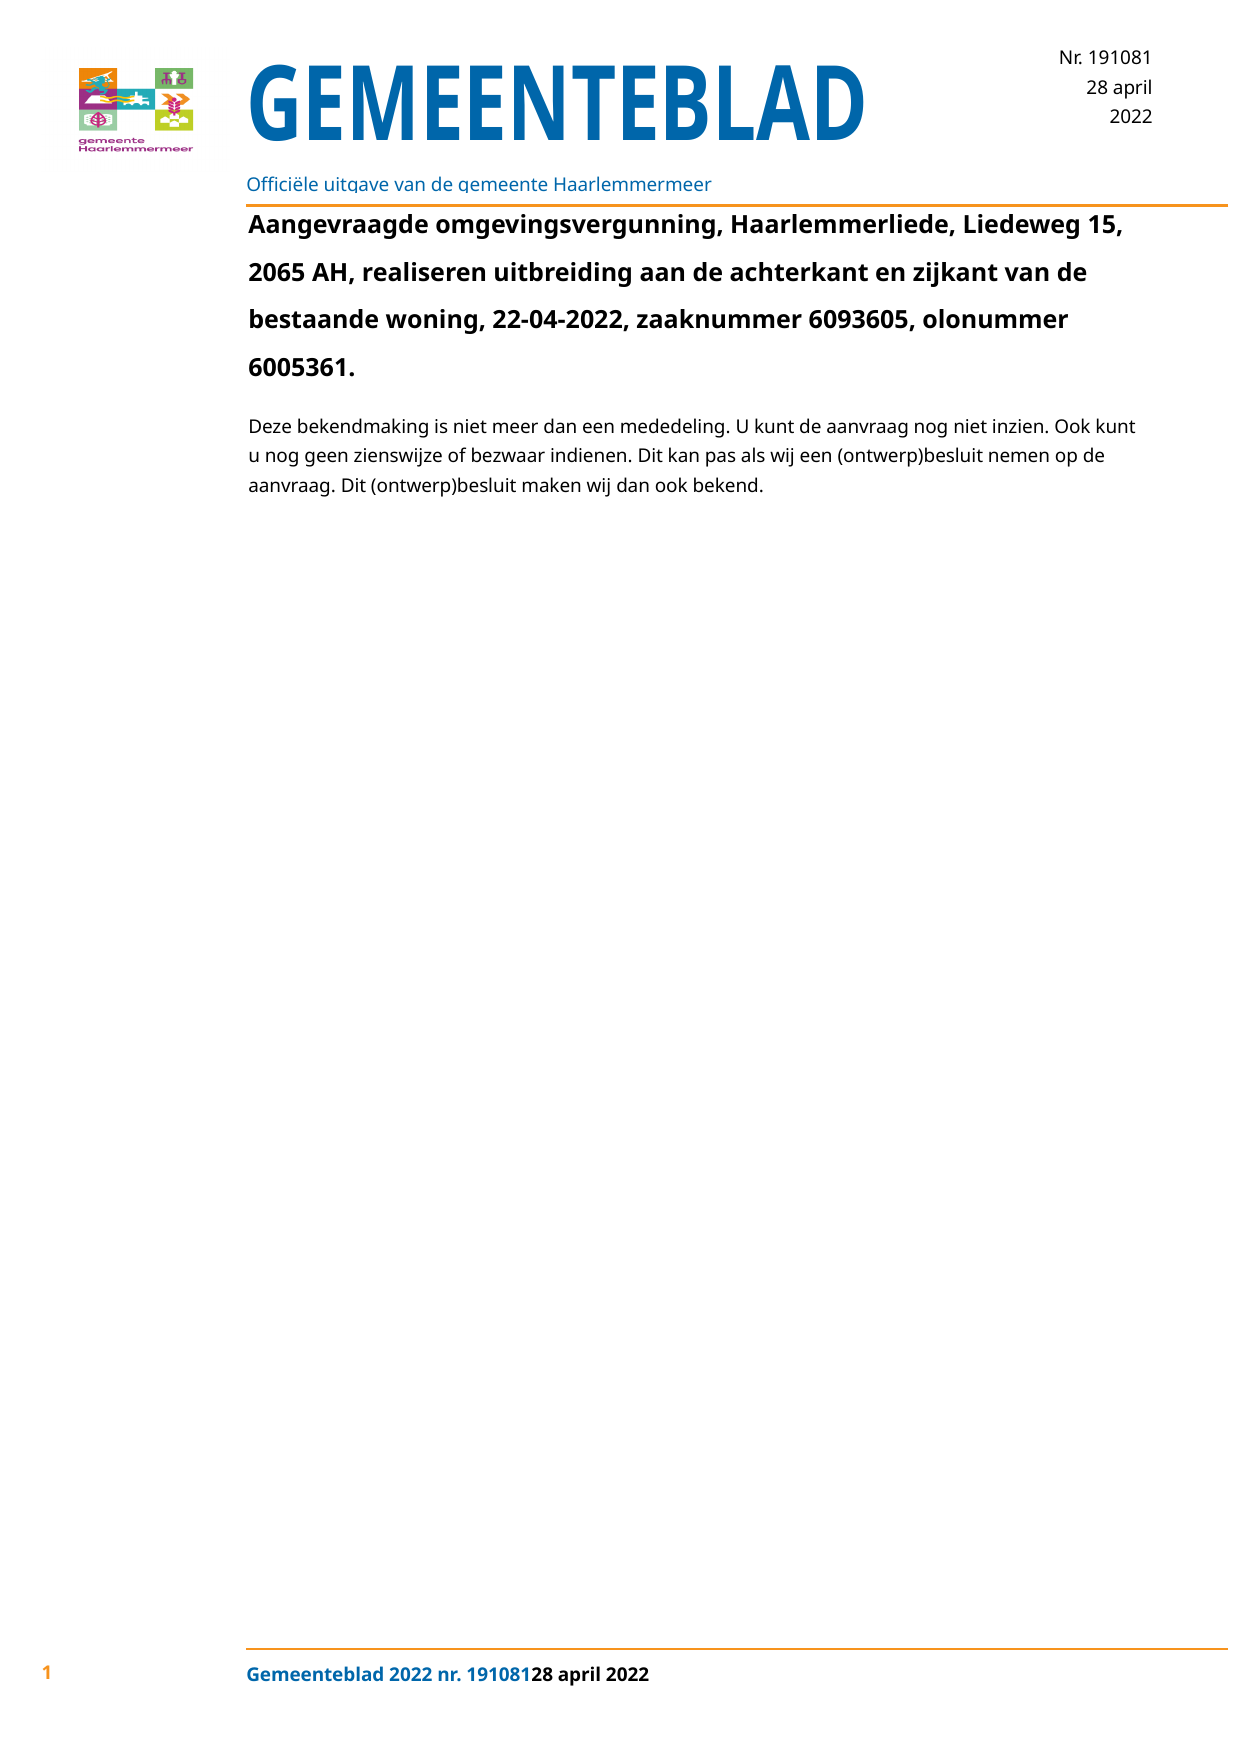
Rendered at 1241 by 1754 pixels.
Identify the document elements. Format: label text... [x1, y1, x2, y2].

picture [41, 47, 231, 172]
text Aangevraagde omgevingsvergunning, Haarlemmerliede, Liedeweg 15, 2065 AH, realiseren uitbreiding aan de achterkant en zijkant van de bestaande woning, 22-04-2022, zaaknummer 6093605, olonummer 6005361. [248, 207, 1152, 384]
text Deze bekendmaking is niet meer dan een mededeling. U kunt de aanvraag nog niet inzien. Ook kunt u nog geen zienswijze of bezwaar indienen. Dit kan pas als wij een (ontwerp)besluit nemen op de aanvraag. Dit (ontwerp)besluit maken wij dan ook bekend. [248, 413, 1152, 498]
